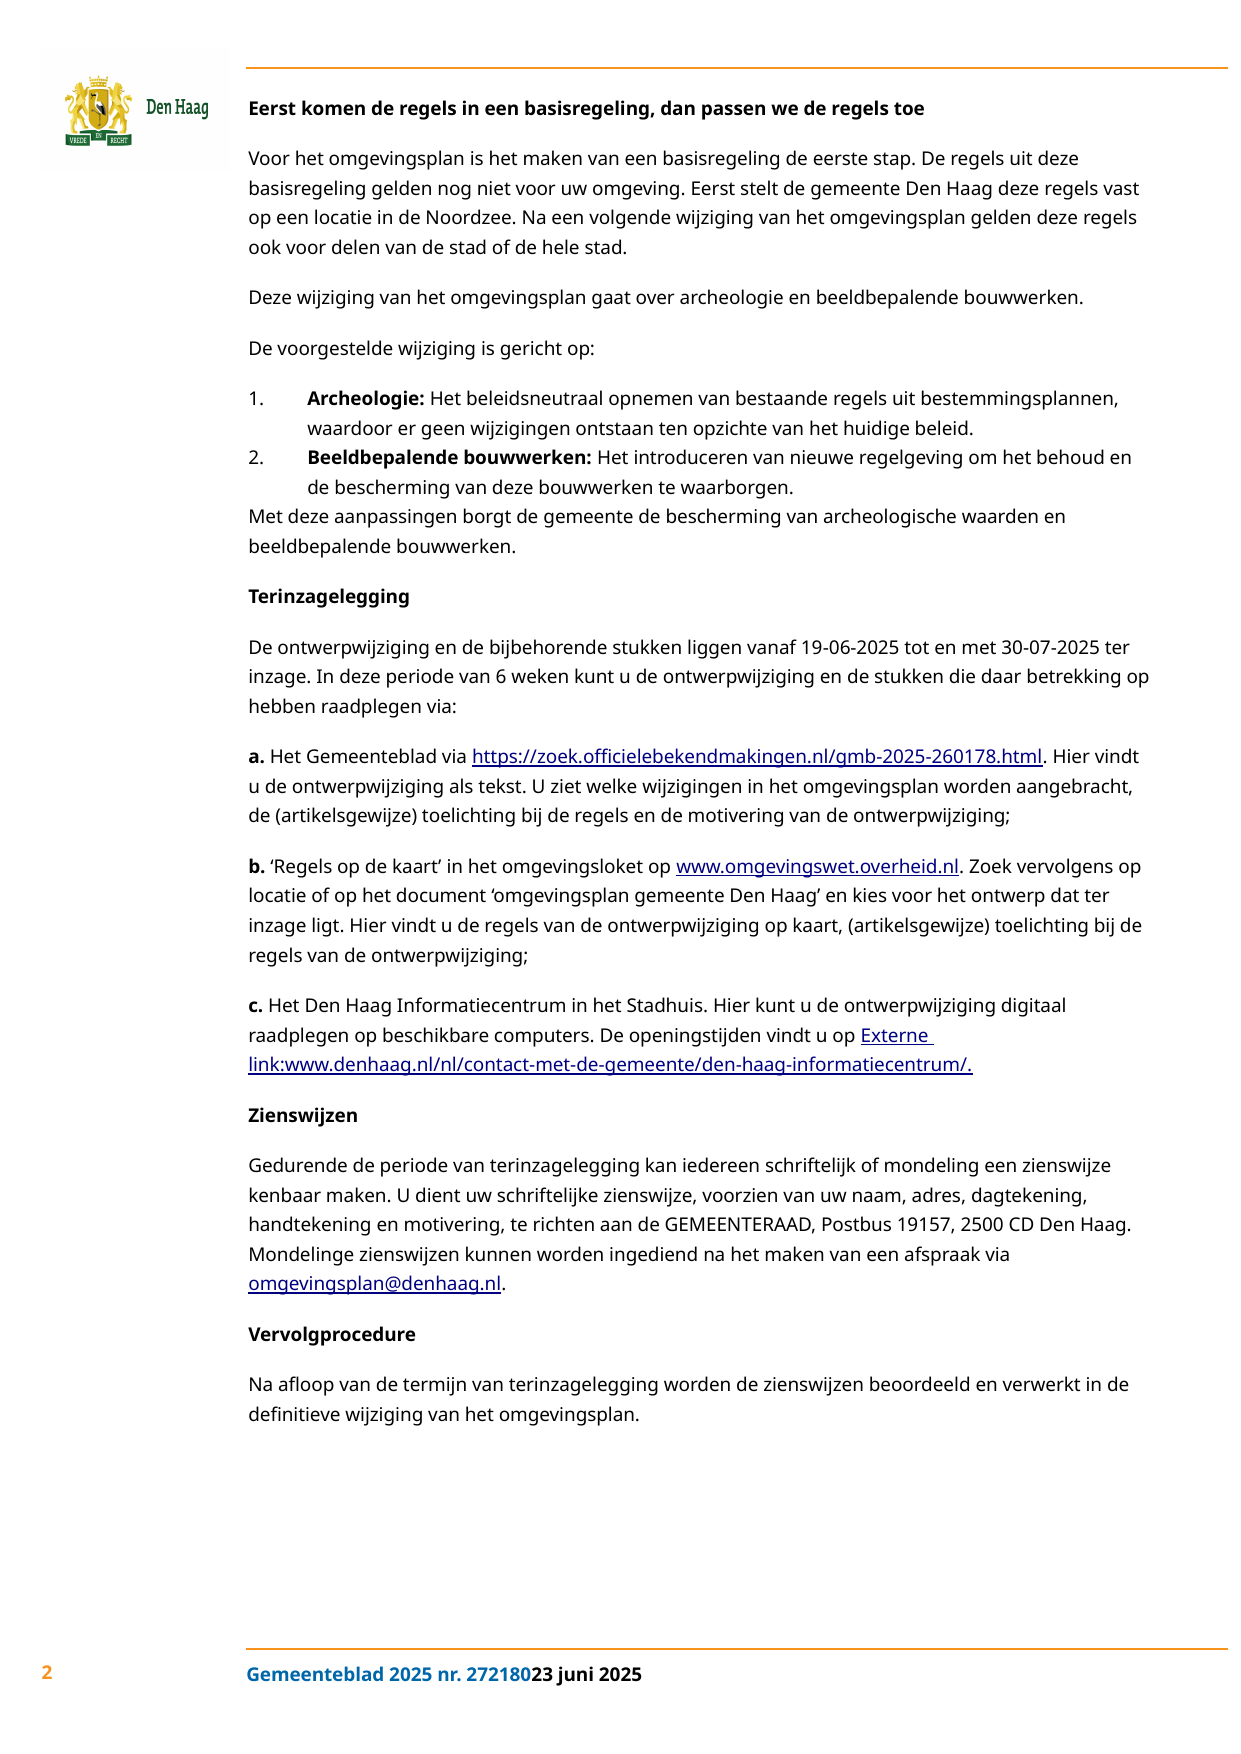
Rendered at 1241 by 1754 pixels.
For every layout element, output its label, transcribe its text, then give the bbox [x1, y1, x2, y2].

picture [41, 47, 231, 172]
text Voor het omgevingsplan is het maken van een basisregeling de eerste stap. De regels uit deze basisregeling gelden nog niet voor uw omgeving. Eerst stelt de gemeente Den Haag deze regels vast op een locatie in de Noordzee. Na een volgende wijziging van het omgevingsplan gelden deze regels ook voor delen van de stad of de hele stad. [248, 145, 1152, 260]
text c. Het Den Haag Informatiecentrum in het Stadhuis. Hier kunt u de ontwerpwijziging digitaal raadplegen op beschikbare computers. De openingstijden vindt u op Externe link:www.denhaag.nl/nl/contact-met-de-gemeente/den-haag-informatiecentrum/. [248, 992, 1152, 1077]
text De ontwerpwijziging en de bijbehorende stukken liggen vanaf 19‑06‑2025 tot en met 30‑07‑2025 ter inzage. In deze periode van 6 weken kunt u de ontwerpwijziging en de stukken die daar betrekking op hebben raadplegen via: [248, 634, 1152, 719]
text De voorgestelde wijziging is gericht op: [248, 335, 1152, 361]
list Beeldbepalende bouwwerken: Het introduceren van nieuwe regelgeving om het behoud en de bescherming van deze bouwwerken te waarborgen. [248, 444, 1152, 500]
text Zienswijzen [248, 1102, 1152, 1128]
text Gedurende de periode van terinzagelegging kan iedereen schriftelijk of mondeling een zienswijze kenbaar maken. U dient uw schriftelijke zienswijze, voorzien van uw naam, adres, dagtekening, handtekening en motivering, te richten aan de GEMEENTERAAD, Postbus 19157, 2500 CD Den Haag. Mondelinge zienswijzen kunnen worden ingediend na het maken van een afspraak via omgevingsplan@denhaag.nl. [248, 1152, 1152, 1296]
text Na afloop van de termijn van terinzagelegging worden de zienswijzen beoordeeld en verwerkt in de definitieve wijziging van het omgevingsplan. [248, 1371, 1152, 1427]
text Vervolgprocedure [248, 1321, 1152, 1347]
text Eerst komen de regels in een basisregeling, dan passen we de regels toe [248, 95, 1152, 121]
list Archeologie: Het beleidsneutraal opnemen van bestaande regels uit bestemmingsplannen, waardoor er geen wijzigingen ontstaan ten opzichte van het huidige beleid. [248, 385, 1152, 441]
text Deze wijziging van het omgevingsplan gaat over archeologie en beeldbepalende bouwwerken. [248, 284, 1152, 310]
text a. Het Gemeenteblad via https://zoek.officielebekendmakingen.nl/gmb-2025-260178.html. Hier vindt u de ontwerpwijziging als tekst. U ziet welke wijzigingen in het omgevingsplan worden aangebracht, de (artikelsgewijze) toelichting bij de regels en de motivering van de ontwerpwijziging; [248, 743, 1152, 828]
text Terinzagelegging [248, 583, 1152, 609]
text Met deze aanpassingen borgt de gemeente de bescherming van archeologische waarden en beeldbepalende bouwwerken. [248, 503, 1152, 559]
text b. ‘Regels op de kaart’ in het omgevingsloket op www.omgevingswet.overheid.nl. Zoek vervolgens op locatie of op het document ‘omgevingsplan gemeente Den Haag’ en kies voor het ontwerp dat ter inzage ligt. Hier vindt u de regels van de ontwerpwijziging op kaart, (artikelsgewijze) toelichting bij de regels van de ontwerpwijziging; [248, 853, 1152, 968]
